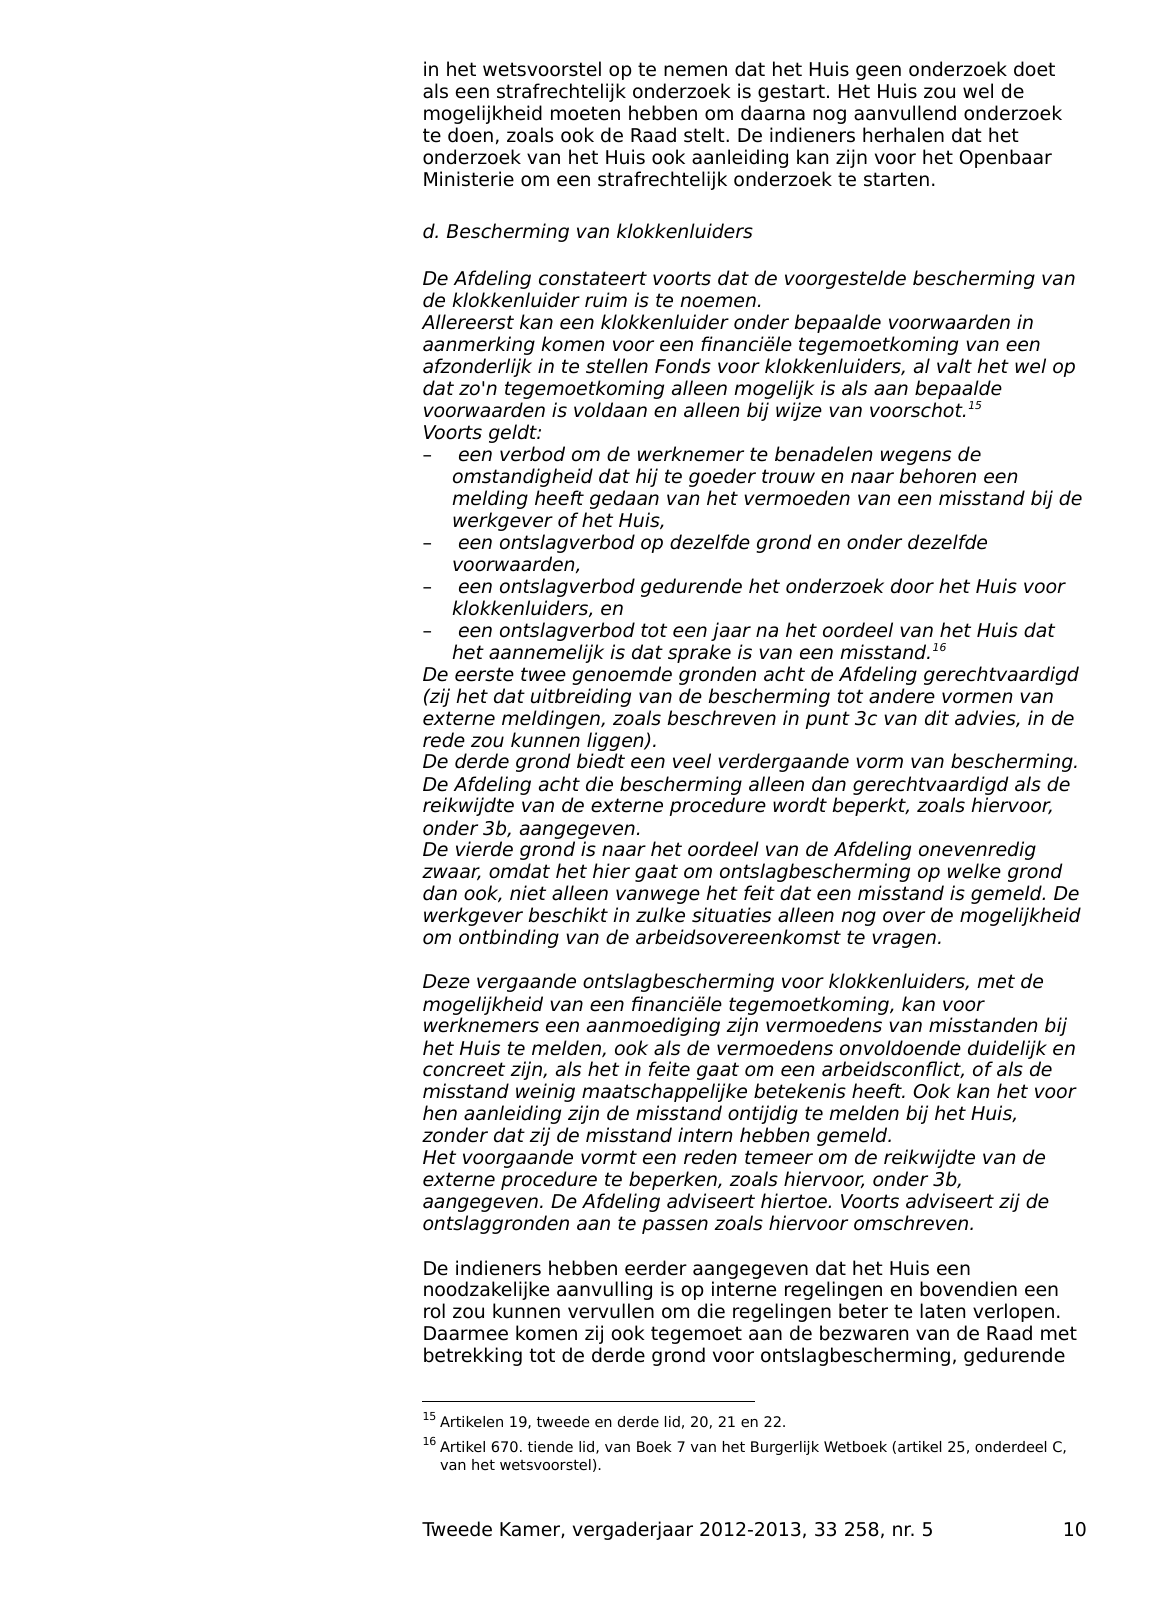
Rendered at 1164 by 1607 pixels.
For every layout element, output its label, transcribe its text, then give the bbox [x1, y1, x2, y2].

text Deze vergaande ontslagbescherming voor klokkenluiders, met de mogelijkheid van een financiële tegemoetkoming, kan voor werknemers een aanmoediging zijn vermoedens van misstanden bij het Huis te melden, ook als de vermoedens onvoldoende duidelijk en concreet zijn, als het in feite gaat om een arbeidsconflict, of als de misstand weinig maatschappelijke betekenis heeft. Ook kan het voor hen aanleiding zijn de misstand ontijdig te melden bij het Huis, zonder dat zij de misstand intern hebben gemeld. [422, 971, 1087, 1147]
text Artikel 670. tiende lid, van Boek 7 van het Burgerlijk Wetboek (artikel 25, onderdeel C, van het wetsvoorstel). [422, 1435, 1087, 1474]
text De vierde grond is naar het oordeel van de Afdeling onevenredig zwaar, omdat het hier gaat om ontslagbescherming op welke grond dan ook, niet alleen vanwege het feit dat een misstand is gemeld. De werkgever beschikt in zulke situaties alleen nog over de mogelijkheid om ontbinding van de arbeidsovereenkomst te vragen. [422, 839, 1087, 949]
subtitle d. Bescherming van klokkenluiders [422, 221, 1087, 243]
text De indieners hebben eerder aangegeven dat het Huis een noodzakelijke aanvulling is op interne regelingen en bovendien een rol zou kunnen vervullen om die regelingen beter te laten verlopen. Daarmee komen zij ook tegemoet aan de bezwaren van de Raad met betrekking tot de derde grond voor ontslagbescherming, gedurende [422, 1257, 1087, 1367]
text De Afdeling constateert voorts dat de voorgestelde bescherming van de klokkenluider ruim is te noemen. [422, 268, 1087, 312]
text – een ontslagverbod tot een jaar na het oordeel van het Huis dat het aannemelijk is dat sprake is van een misstand. [422, 619, 1087, 663]
text – een ontslagverbod op dezelfde grond en onder dezelfde voorwaarden, [422, 532, 1087, 576]
text in het wetsvoorstel op te nemen dat het Huis geen onderzoek doet als een strafrechtelijk onderzoek is gestart. Het Huis zou wel de mogelijkheid moeten hebben om daarna nog aanvullend onderzoek te doen, zoals ook de Raad stelt. De indieners herhalen dat het onderzoek van het Huis ook aanleiding kan zijn voor het Openbaar Ministerie om een strafrechtelijk onderzoek te starten. [422, 59, 1087, 191]
text – een ontslagverbod gedurende het onderzoek door het Huis voor klokkenluiders, en [422, 576, 1087, 619]
text Allereerst kan een klokkenluider onder bepaalde voorwaarden in aanmerking komen voor een financiële tegemoetkoming van een afzonderlijk in te stellen Fonds voor klokkenluiders, al valt het wel op dat zo'n tegemoetkoming alleen mogelijk is als aan bepaalde voorwaarden is voldaan en alleen bij wijze van voorschot. [422, 312, 1087, 422]
text De eerste twee genoemde gronden acht de Afdeling gerechtvaardigd (zij het dat uitbreiding van de bescherming tot andere vormen van externe meldingen, zoals beschreven in punt 3c van dit advies, in de rede zou kunnen liggen). [422, 663, 1087, 751]
text Voorts geldt: [422, 422, 1087, 444]
text – een verbod om de werknemer te benadelen wegens de omstandigheid dat hij te goeder trouw en naar behoren een melding heeft gedaan van het vermoeden van een misstand bij de werkgever of het Huis, [422, 444, 1087, 532]
text Artikelen 19, tweede en derde lid, 20, 21 en 22. [422, 1410, 1087, 1432]
text De derde grond biedt een veel verdergaande vorm van bescherming. De Afdeling acht die bescherming alleen dan gerechtvaardigd als de reikwijdte van de externe procedure wordt beperkt, zoals hiervoor, onder 3b, aangegeven. [422, 751, 1087, 839]
text Het voorgaande vormt een reden temeer om de reikwijdte van de externe procedure te beperken, zoals hiervoor, onder 3b, aangegeven. De Afdeling adviseert hiertoe. Voorts adviseert zij de ontslaggronden aan te passen zoals hiervoor omschreven. [422, 1147, 1087, 1235]
